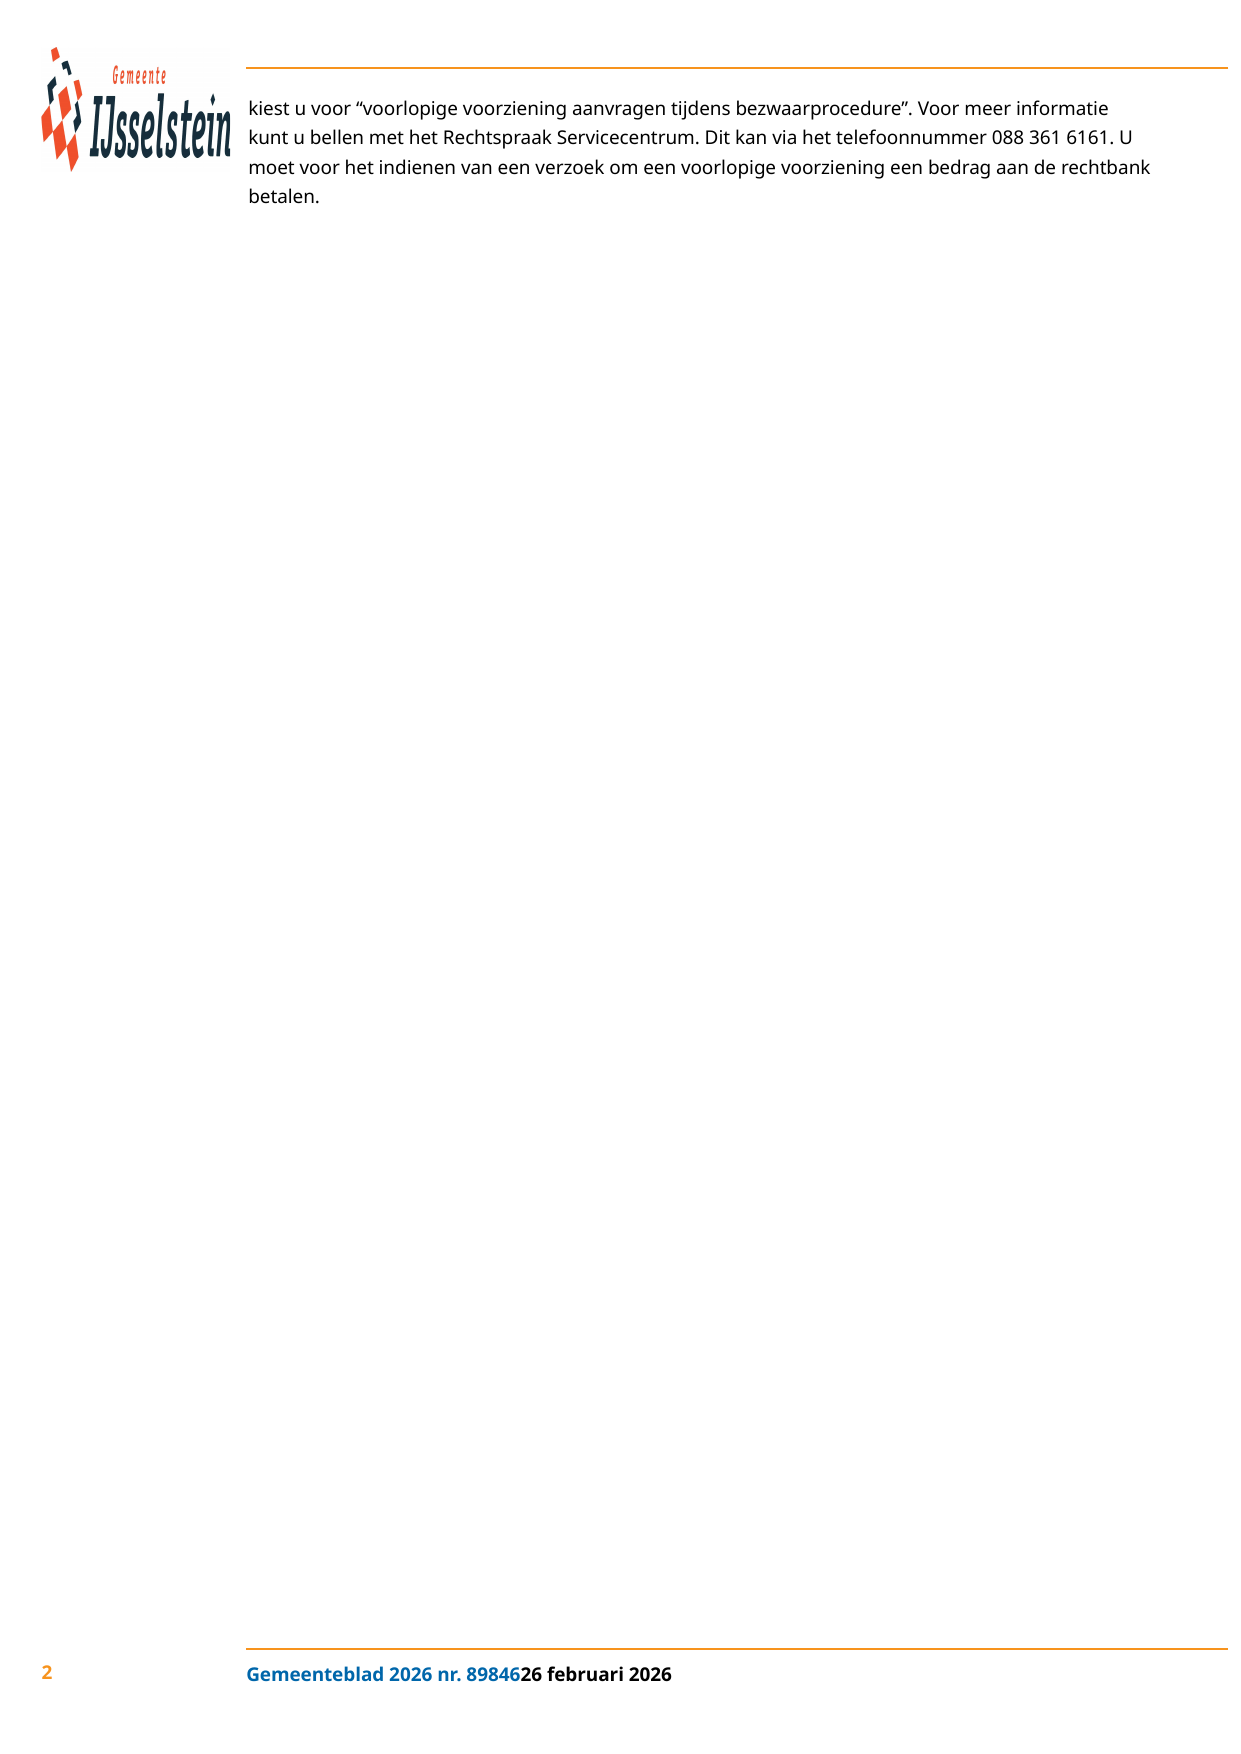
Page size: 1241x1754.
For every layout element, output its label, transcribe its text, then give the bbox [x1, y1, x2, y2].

text kiest u voor “voorlopige voorziening aanvragen tijdens bezwaarprocedure”. Voor meer informatie kunt u bellen met het Rechtspraak Servicecentrum. Dit kan via het telefoonnummer 088 361 6161. U moet voor het indienen van een verzoek om een voorlopige voorziening een bedrag aan de rechtbank betalen. [248, 95, 1152, 209]
picture [41, 47, 231, 172]
